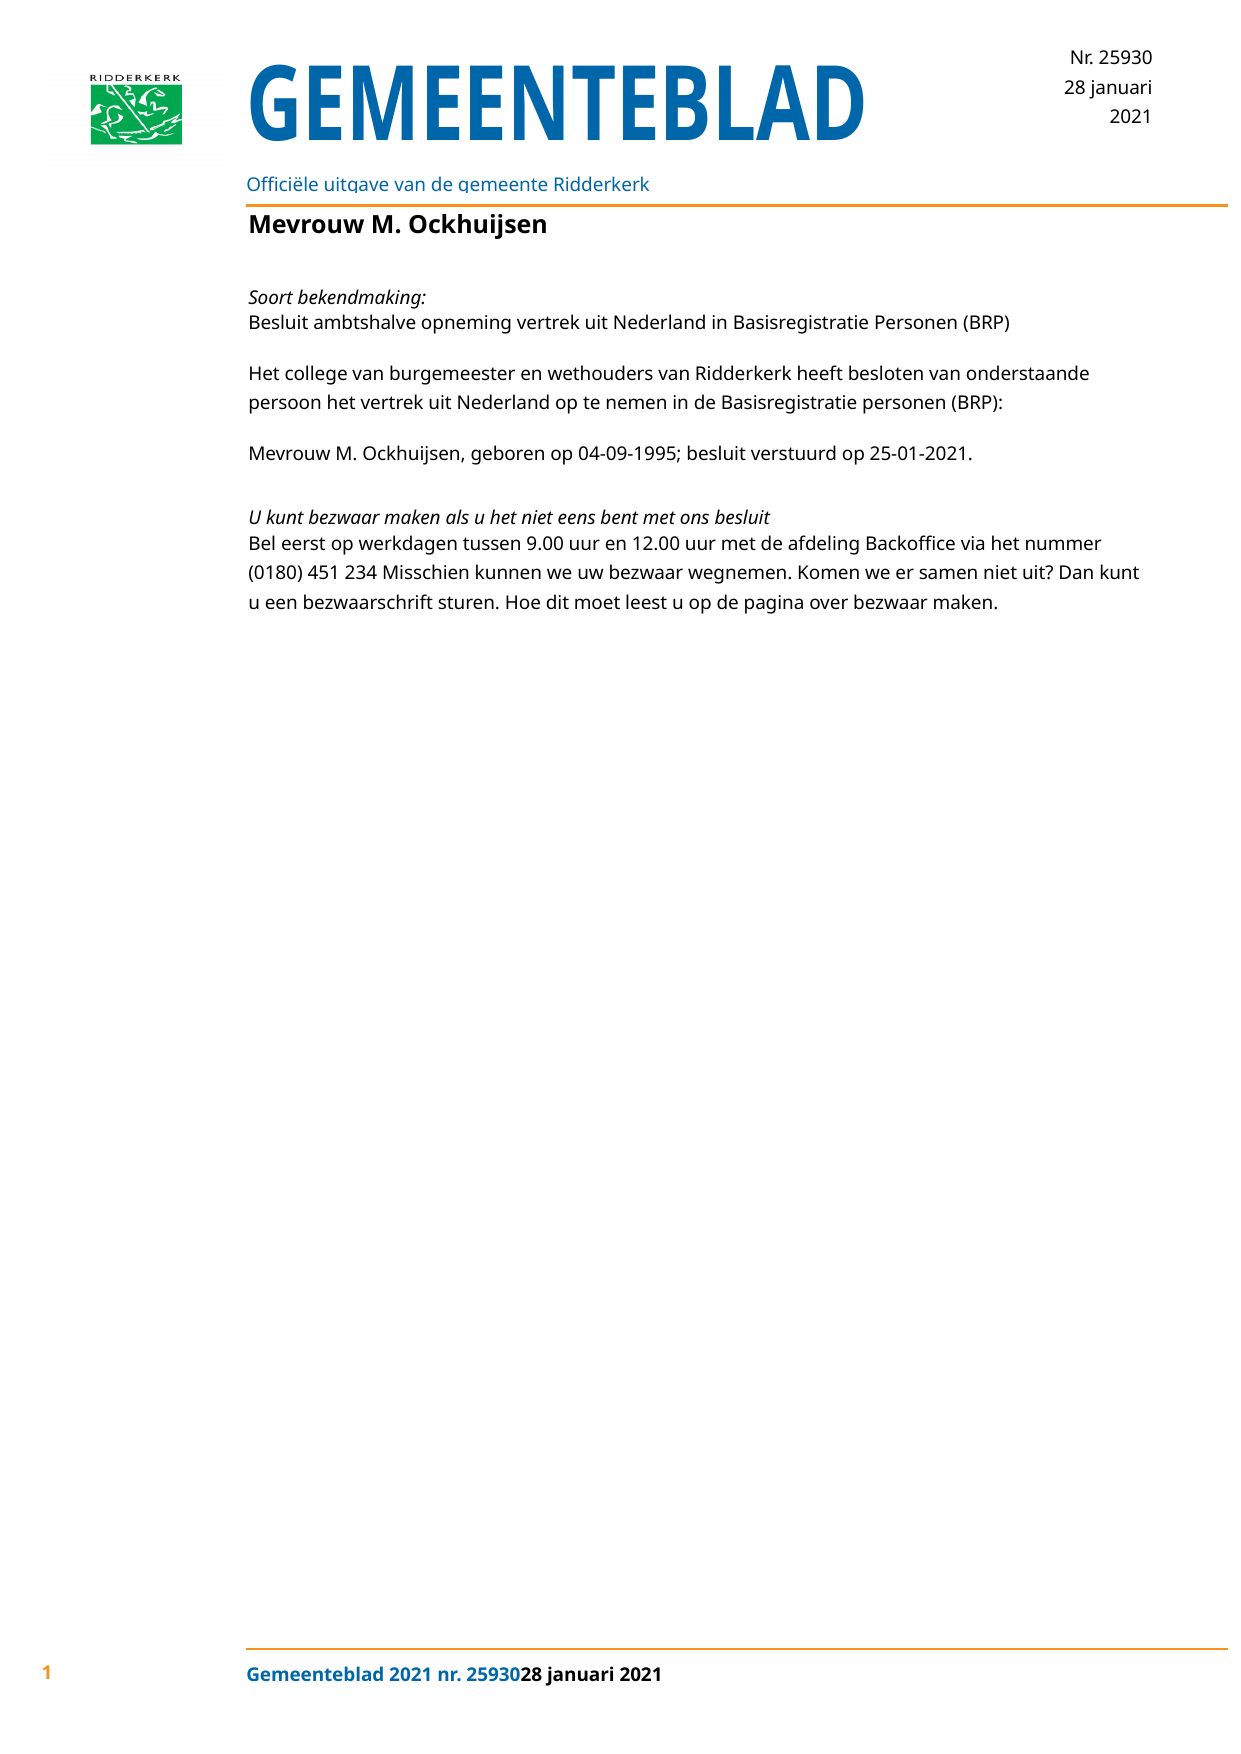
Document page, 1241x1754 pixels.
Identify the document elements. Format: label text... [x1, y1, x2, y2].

picture [41, 47, 231, 172]
text Het college van burgemeester en wethouders van Ridderkerk heeft besloten van onderstaande persoon het vertrek uit Nederland op te nemen in de Basisregistratie personen (BRP): [248, 360, 1152, 415]
text Soort bekendmaking: [248, 284, 1152, 309]
text U kunt bezwaar maken als u het niet eens bent met ons besluit [248, 504, 1152, 530]
text Mevrouw M. Ockhuijsen, geboren op 04-09-1995; besluit verstuurd op 25-01-2021. [248, 440, 1152, 466]
text Besluit ambtshalve opneming vertrek uit Nederland in Basisregistratie Personen (BRP) [248, 309, 1152, 335]
text Mevrouw M. Ockhuijsen [248, 207, 1152, 241]
text Bel eerst op werkdagen tussen 9.00 uur en 12.00 uur met de afdeling Backoffice via het nummer (0180) 451 234 Misschien kunnen we uw bezwaar wegnemen. Komen we er samen niet uit? Dan kunt u een bezwaarschrift sturen. Hoe dit moet leest u op de pagina over bezwaar maken. [248, 530, 1152, 614]
